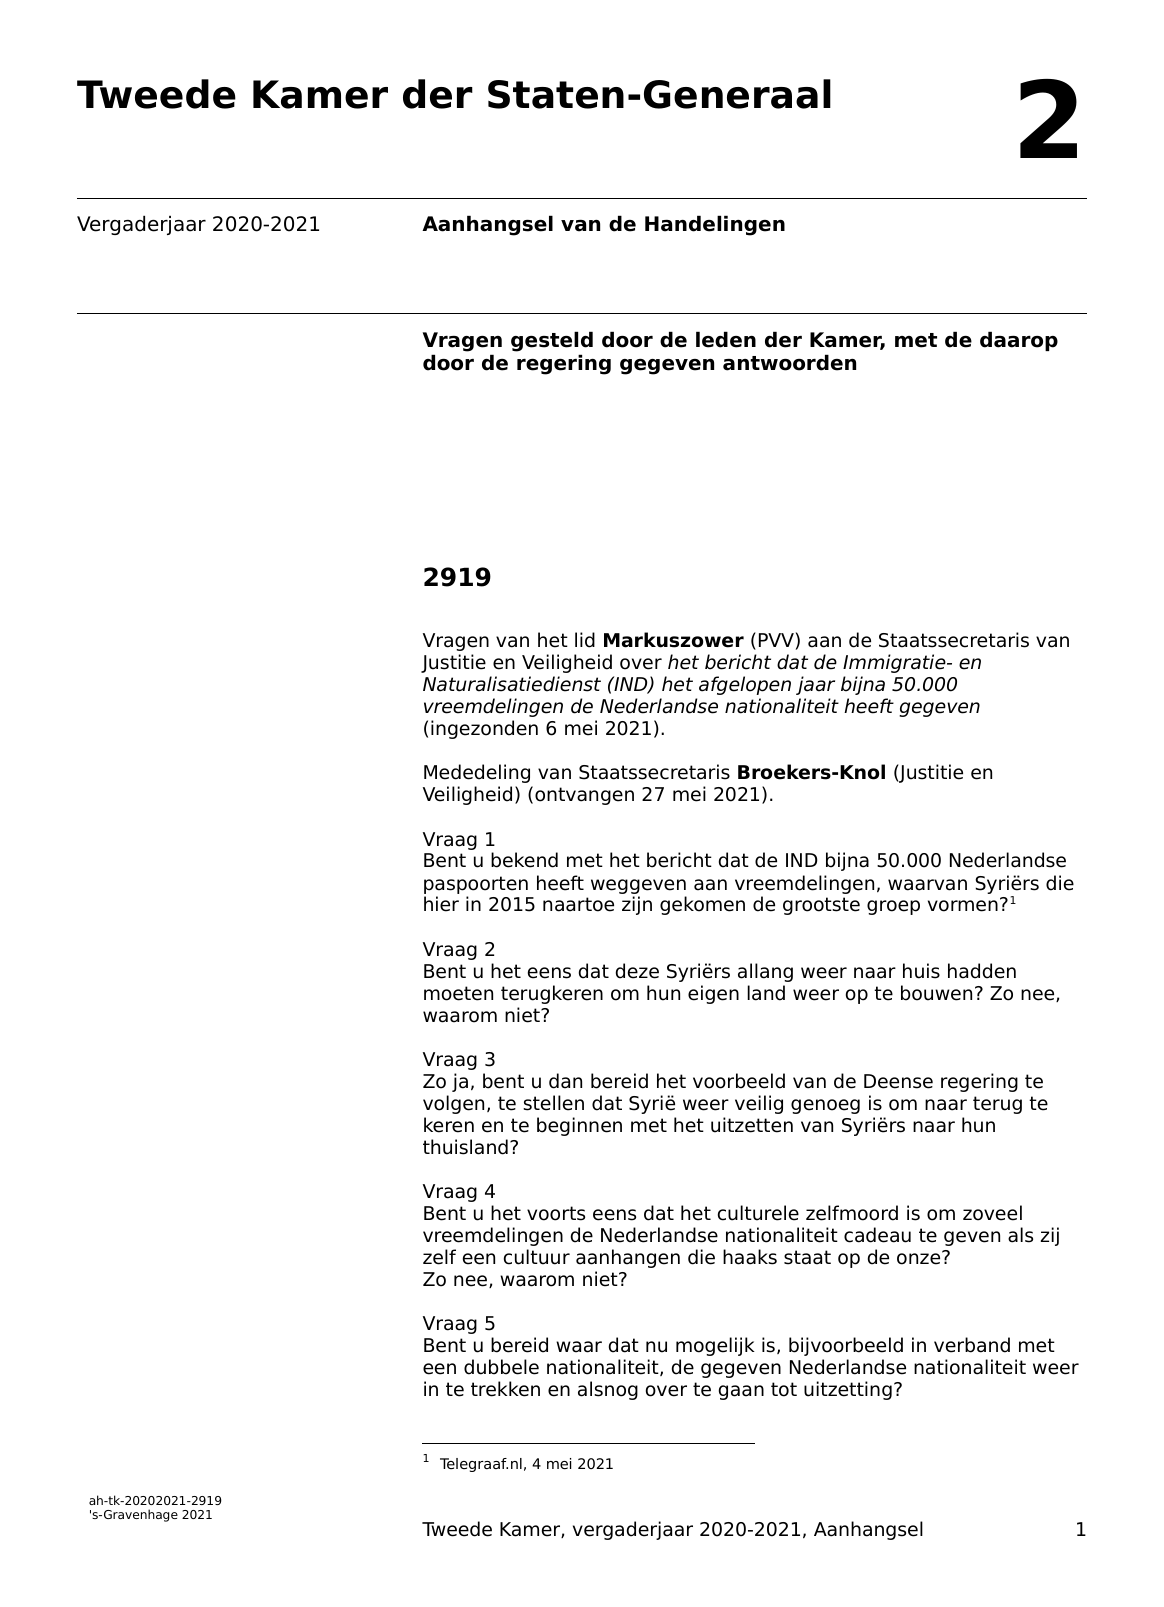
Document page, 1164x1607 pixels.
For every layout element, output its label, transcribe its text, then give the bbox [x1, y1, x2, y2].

text Vraag 2 [422, 938, 1087, 961]
text Vragen van het lid Markuszower (PVV) aan de Staatssecretaris van Justitie en Veiligheid over het bericht dat de Immigratie- en Naturalisatiedienst (IND) het afgelopen jaar bijna 50.000 vreemdelingen de Nederlandse nationaliteit heeft gegeven (ingezonden 6 mei 2021). [422, 630, 1087, 740]
text 2919 [422, 563, 1087, 592]
text Bent u het voorts eens dat het culturele zelfmoord is om zoveel vreemdelingen de Nederlandse nationaliteit cadeau te geven als zij zelf een cultuur aanhangen die haaks staat op de onze? [422, 1203, 1087, 1269]
text 's-Gravenhage 2021 [88, 1508, 323, 1522]
text Vraag 5 [422, 1313, 1087, 1335]
table_cell Vergaderjaar 2020-2021 [77, 199, 422, 313]
text Vraag 3 [422, 1049, 1087, 1071]
table_cell Vragen gesteld door de leden der Kamer, met de daarop door de regering gegeven antwoorden [422, 314, 1087, 375]
table_cell Aanhangsel van de Handelingen [422, 199, 1087, 313]
text Bent u bereid waar dat nu mogelijk is, bijvoorbeeld in verband met een dubbele nationaliteit, de gegeven Nederlandse nationaliteit weer in te trekken en alsnog over te gaan tot uitzetting? [422, 1335, 1087, 1401]
text ah-tk-20202021-2919 [88, 1494, 323, 1508]
text Zo nee, waarom niet? [422, 1269, 1087, 1291]
text Mededeling van Staatssecretaris Broekers-Knol (Justitie en Veiligheid) (ontvangen 27 mei 2021). [422, 762, 1087, 806]
text Vraag 1 [422, 828, 1087, 850]
text Bent u bekend met het bericht dat de IND bijna 50.000 Nederlandse paspoorten heeft weggeven aan vreemdelingen, waarvan Syriërs die hier in 2015 naartoe zijn gekomen de grootste groep vormen? [422, 850, 1087, 916]
table_cell [77, 314, 422, 375]
table_header 2 [886, 59, 1087, 198]
text Zo ja, bent u dan bereid het voorbeeld van de Deense regering te volgen, te stellen dat Syrië weer veilig genoeg is om naar terug te keren en te beginnen met het uitzetten van Syriërs naar hun thuisland? [422, 1071, 1087, 1158]
text Telegraaf.nl, 4 mei 2021 [422, 1452, 1087, 1474]
text Bent u het eens dat deze Syriërs allang weer naar huis hadden moeten terugkeren om hun eigen land weer op te bouwen? Zo nee, waarom niet? [422, 961, 1087, 1026]
table_header Tweede Kamer der Staten-Generaal [77, 59, 886, 198]
text Vraag 4 [422, 1181, 1087, 1203]
